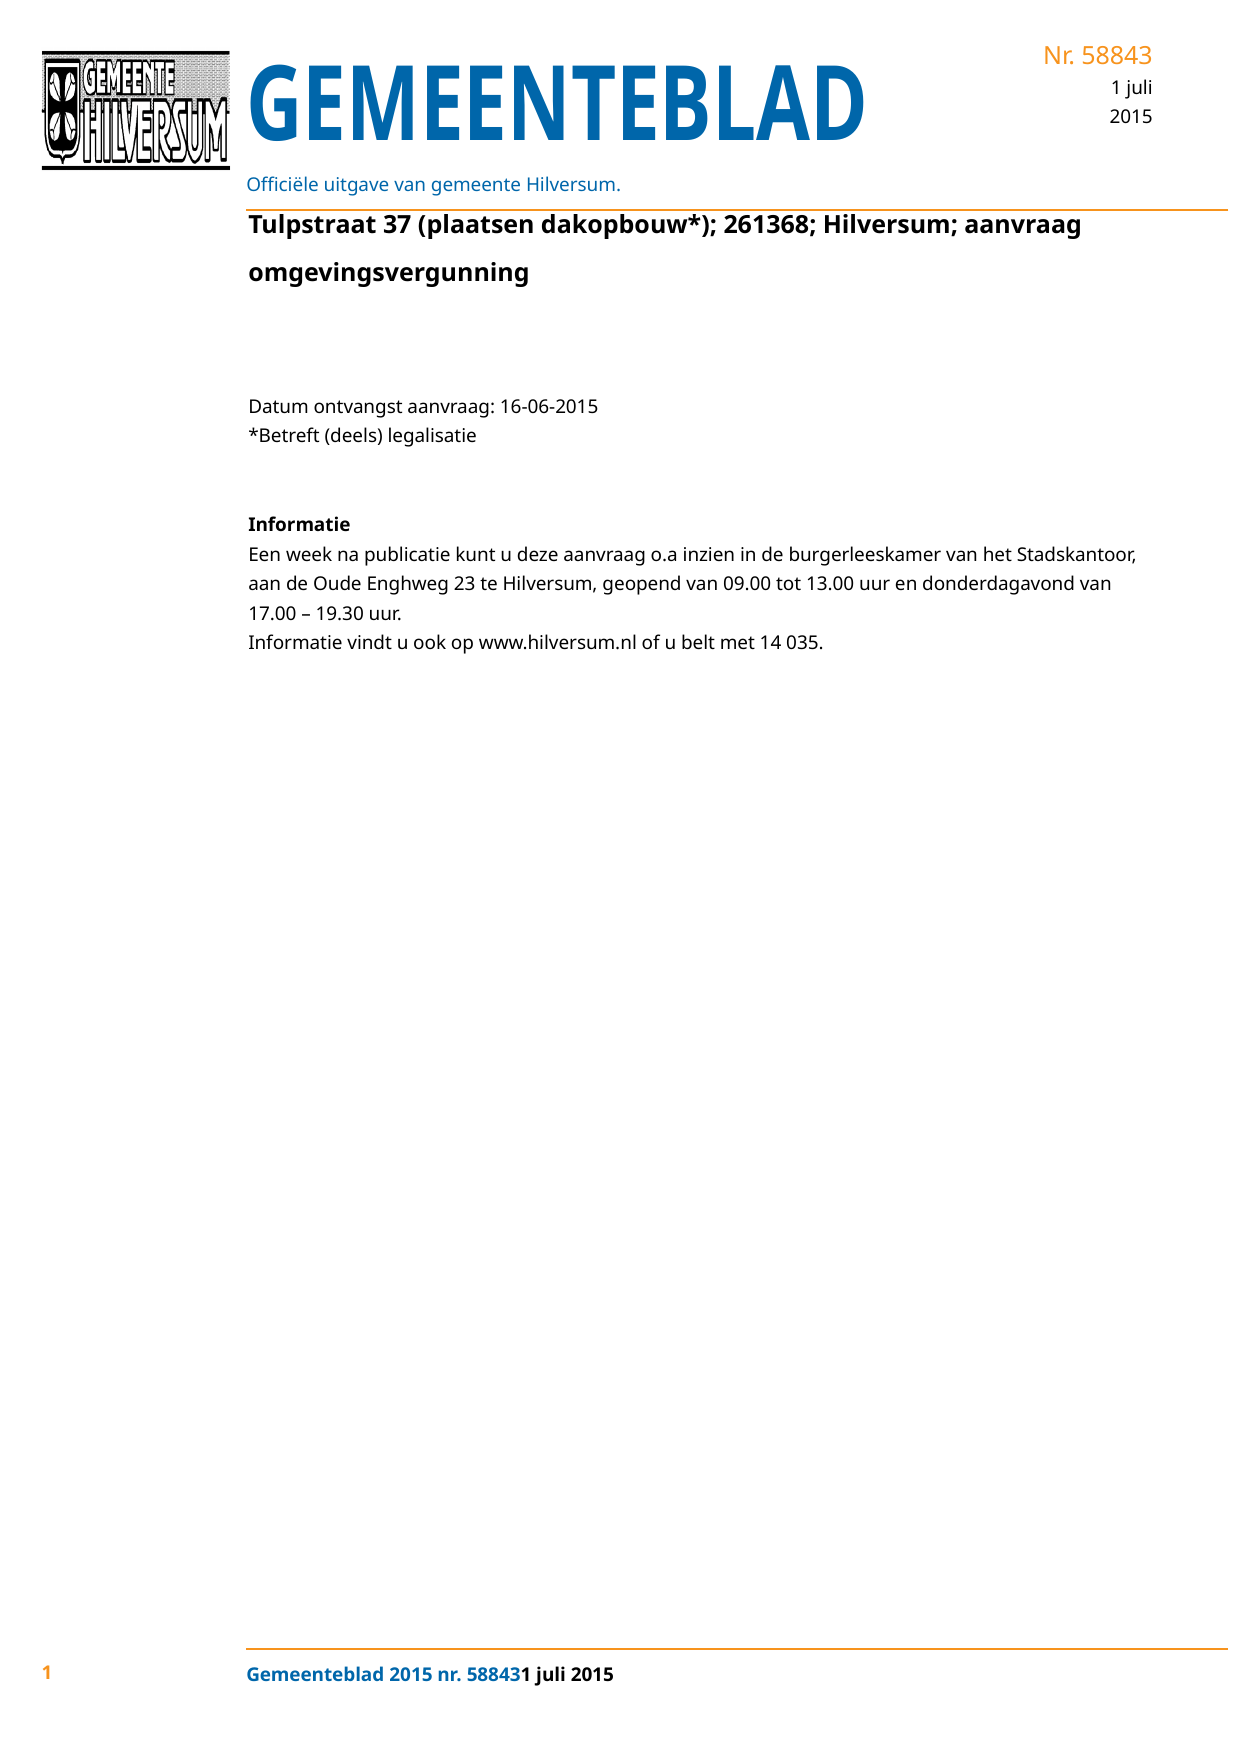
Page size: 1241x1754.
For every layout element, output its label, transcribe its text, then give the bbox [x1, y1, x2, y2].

text Tulpstraat 37 (plaatsen dakopbouw*); 261368; Hilversum; aanvraag omgevingsvergunning [248, 211, 1152, 288]
text *Betreft (deels) legalisatie [248, 422, 1152, 448]
text Een week na publicatie kunt u deze aanvraag o.a inzien in de burgerleeskamer van het Stadskantoor, [248, 541, 1152, 567]
text Informatie vindt u ook op www.hilversum.nl of u belt met 14 035. [248, 629, 1152, 655]
text Informatie [248, 511, 1152, 537]
picture [41, 47, 231, 172]
text Datum ontvangst aanvraag: 16-06-2015 [248, 393, 1152, 419]
text aan de Oude Enghweg 23 te Hilversum, geopend van 09.00 tot 13.00 uur en donderdagavond van 17.00 – 19.30 uur. [248, 570, 1152, 626]
